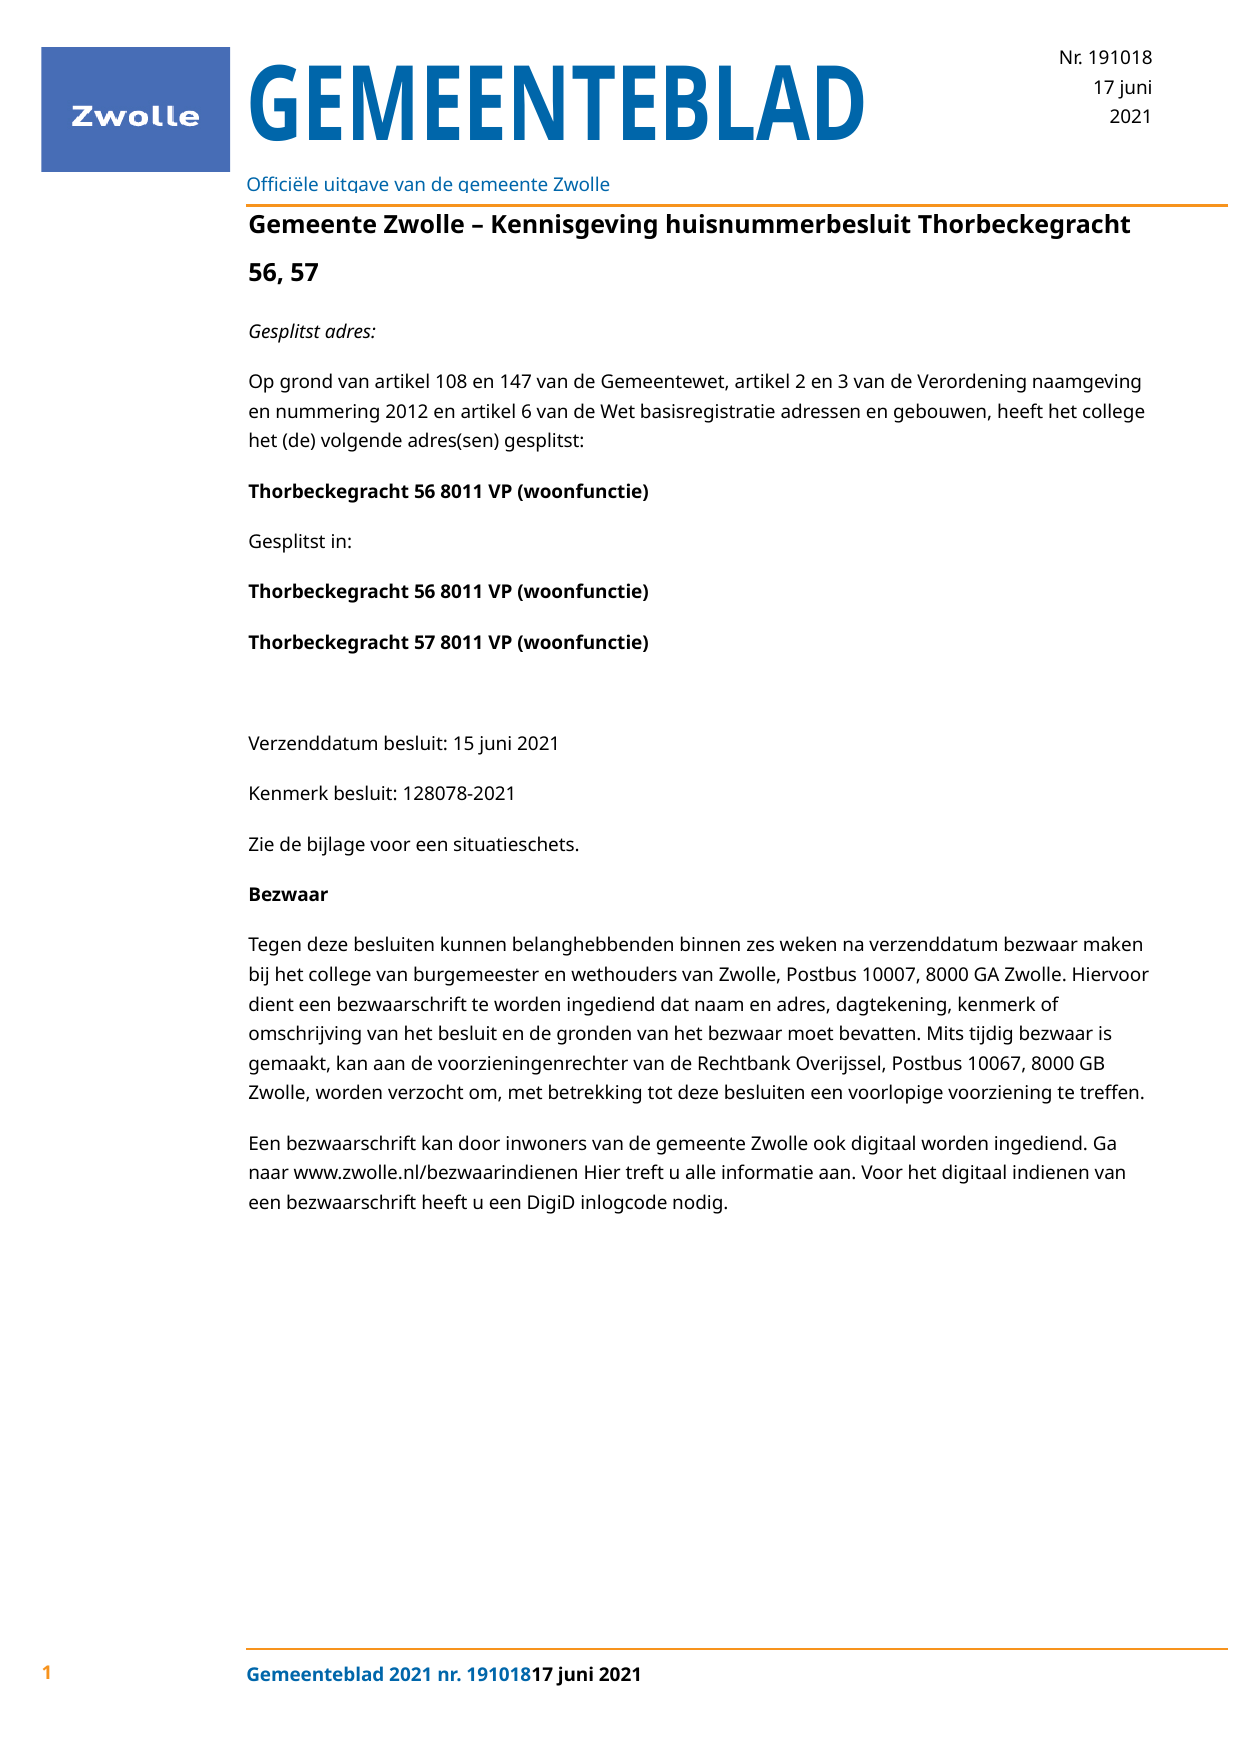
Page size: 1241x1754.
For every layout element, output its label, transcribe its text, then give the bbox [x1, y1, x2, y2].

text Thorbeckegracht 56 8011 VP (woonfunctie) [248, 478, 1152, 504]
text Gesplitst in: [248, 528, 1152, 554]
picture [41, 47, 231, 172]
text Thorbeckegracht 57 8011 VP (woonfunctie) [248, 629, 1152, 655]
text Op grond van artikel 108 en 147 van de Gemeentewet, artikel 2 en 3 van de Verordening naamgeving en nummering 2012 en artikel 6 van de Wet basisregistratie adressen en gebouwen, heeft het college het (de) volgende adres(sen) gesplitst: [248, 368, 1152, 453]
text Zie de bijlage voor een situatieschets. [248, 831, 1152, 857]
text Thorbeckegracht 56 8011 VP (woonfunctie) [248, 579, 1152, 604]
text Een bezwaarschrift kan door inwoners van de gemeente Zwolle ook digitaal worden ingediend. Ga naar www.zwolle.nl/bezwaarindienen Hier treft u alle informatie aan. Voor het digitaal indienen van een bezwaarschrift heeft u een DigiD inlogcode nodig. [248, 1130, 1152, 1215]
text Gemeente Zwolle – Kennisgeving huisnummerbesluit Thorbeckegracht 56, 57 [248, 207, 1152, 288]
text Bezwaar [248, 881, 1152, 907]
text Tegen deze besluiten kunnen belanghebbenden binnen zes weken na verzenddatum bezwaar maken bij het college van burgemeester en wethouders van Zwolle, Postbus 10007, 8000 GA Zwolle. Hiervoor dient een bezwaarschrift te worden ingediend dat naam en adres, dagtekening, kenmerk of omschrijving van het besluit en de gronden van het bezwaar moet bevatten. Mits tijdig bezwaar is gemaakt, kan aan de voorzieningenrechter van de Rechtbank Overijssel, Postbus 10067, 8000 GB Zwolle, worden verzocht om, met betrekking tot deze besluiten een voorlopige voorziening te treffen. [248, 932, 1152, 1105]
text Gesplitst adres: [248, 318, 1152, 344]
text Verzenddatum besluit: 15 juni 2021 [248, 730, 1152, 756]
text Kenmerk besluit: 128078-2021 [248, 780, 1152, 806]
